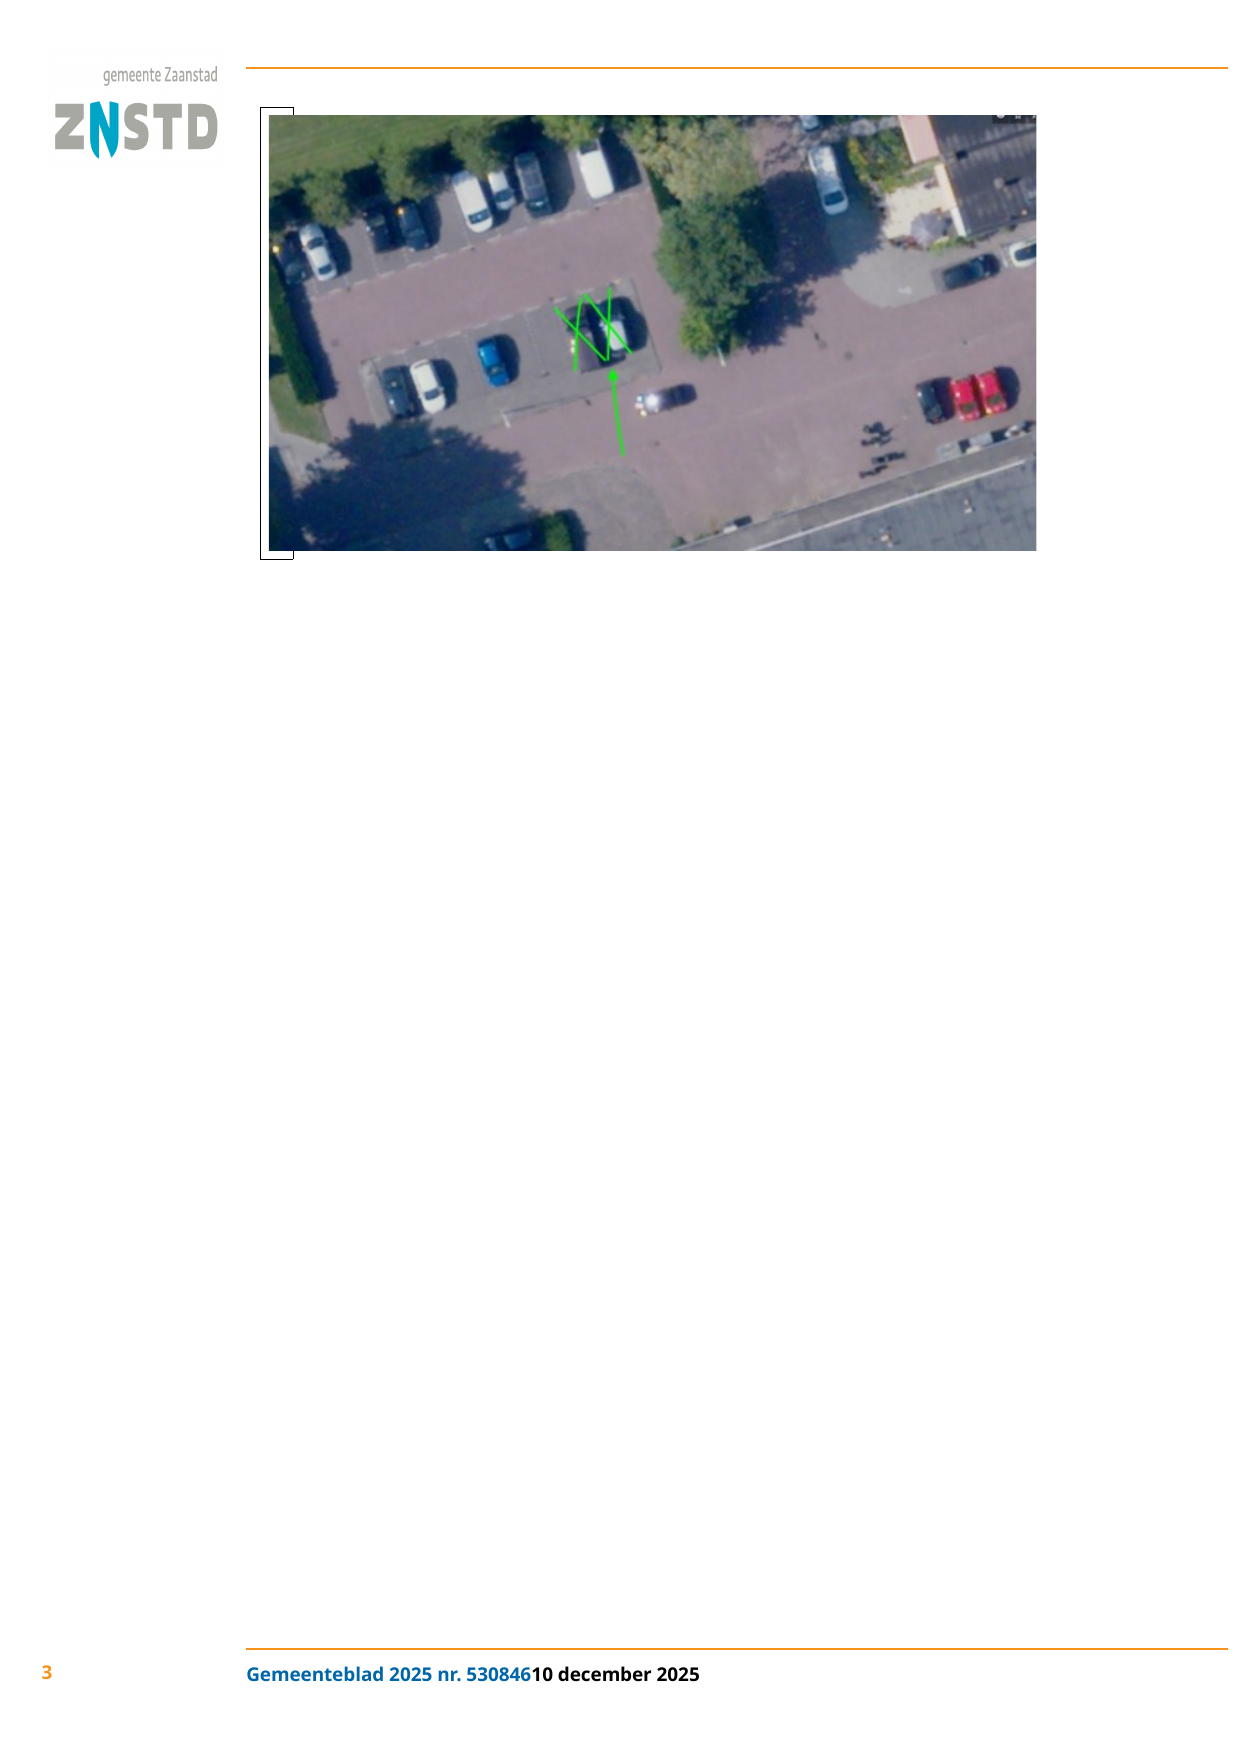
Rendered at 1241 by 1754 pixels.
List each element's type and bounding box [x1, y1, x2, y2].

picture [268, 115, 1037, 551]
picture [41, 47, 231, 172]
